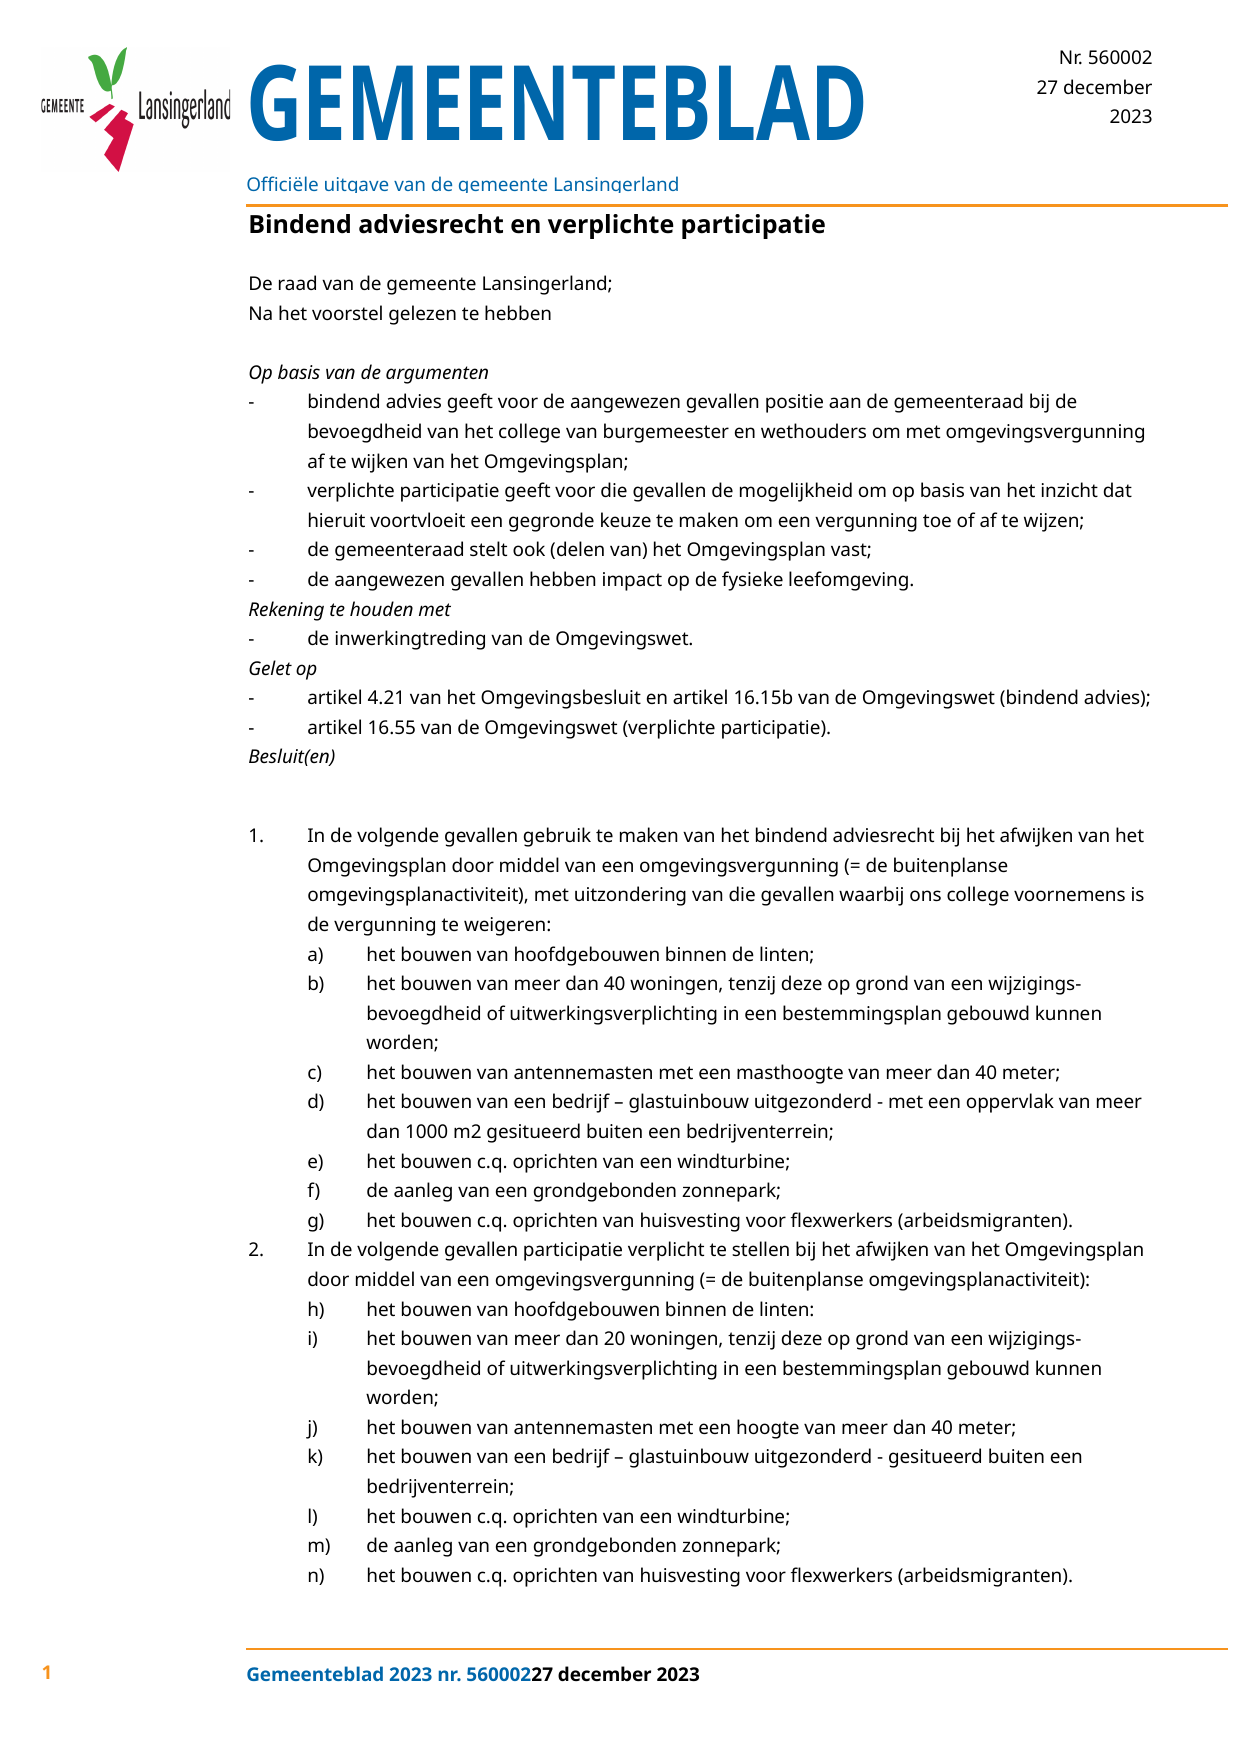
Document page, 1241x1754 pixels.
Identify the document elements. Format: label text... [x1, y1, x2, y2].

text Bindend adviesrecht en verplichte participatie [248, 207, 1152, 241]
text Na het voorstel gelezen te hebben [248, 300, 1152, 326]
list het bouwen c.q. oprichten van een windturbine; [307, 1503, 1152, 1529]
text Gelet op [248, 655, 1152, 681]
list het bouwen c.q. oprichten van huisvesting voor flexwerkers (arbeidsmigranten). [307, 1562, 1152, 1588]
list het bouwen van hoofdgebouwen binnen de linten; [307, 941, 1152, 967]
list de aanleg van een grondgebonden zonnepark; [307, 1177, 1152, 1203]
list het bouwen c.q. oprichten van een windturbine; [307, 1148, 1152, 1174]
list de inwerkingtreding van de Omgevingswet. [248, 625, 1152, 651]
list de gemeenteraad stelt ook (delen van) het Omgevingsplan vast; [248, 537, 1152, 562]
list artikel 4.21 van het Omgevingsbesluit en artikel 16.15b van de Omgevingswet (bindend advies); [248, 684, 1152, 710]
list het bouwen van meer dan 20 woningen, tenzij deze op grond van een wijzigings-bevoegdheid of uitwerkingsverplichting in een bestemmingsplan gebouwd kunnen worden; [307, 1325, 1152, 1410]
list In de volgende gevallen gebruik te maken van het bindend adviesrecht bij het afwijken van het Omgevingsplan door middel van een omgevingsvergunning (= de buitenplanse omgevingsplanactiviteit), met uitzondering van die gevallen waarbij ons college voornemens is de vergunning te weigeren: [248, 822, 1152, 937]
list het bouwen van een bedrijf – glastuinbouw uitgezonderd - met een oppervlak van meer dan 1000 m2 gesitueerd buiten een bedrijventerrein; [307, 1089, 1152, 1144]
list het bouwen c.q. oprichten van huisvesting voor flexwerkers (arbeidsmigranten). [307, 1207, 1152, 1233]
list de aangewezen gevallen hebben impact op de fysieke leefomgeving. [248, 566, 1152, 592]
list verplichte participatie geeft voor die gevallen de mogelijkheid om op basis van het inzicht dat hieruit voortvloeit een gegronde keuze te maken om een vergunning toe of af te wijzen; [248, 477, 1152, 533]
text Besluit(en) [248, 744, 1152, 769]
list In de volgende gevallen participatie verplicht te stellen bij het afwijken van het Omgevingsplan door middel van een omgevingsvergunning (= de buitenplanse omgevingsplanactiviteit): [248, 1237, 1152, 1292]
list het bouwen van meer dan 40 woningen, tenzij deze op grond van een wijzigings-bevoegdheid of uitwerkingsverplichting in een bestemmingsplan gebouwd kunnen worden; [307, 970, 1152, 1055]
list de aanleg van een grondgebonden zonnepark; [307, 1532, 1152, 1558]
list het bouwen van hoofdgebouwen binnen de linten: [307, 1296, 1152, 1322]
list bindend advies geeft voor de aangewezen gevallen positie aan de gemeenteraad bij de bevoegdheid van het college van burgemeester en wethouders om met omgevingsvergunning af te wijken van het Omgevingsplan; [248, 389, 1152, 473]
text De raad van de gemeente Lansingerland; [248, 270, 1152, 296]
list het bouwen van antennemasten met een hoogte van meer dan 40 meter; [307, 1414, 1152, 1440]
list artikel 16.55 van de Omgevingswet (verplichte participatie). [248, 714, 1152, 740]
picture [41, 47, 231, 172]
list het bouwen van antennemasten met een masthoogte van meer dan 40 meter; [307, 1059, 1152, 1085]
text Rekening te houden met [248, 596, 1152, 621]
text Op basis van de argumenten [248, 359, 1152, 385]
list het bouwen van een bedrijf – glastuinbouw uitgezonderd - gesitueerd buiten een bedrijventerrein; [307, 1444, 1152, 1499]
